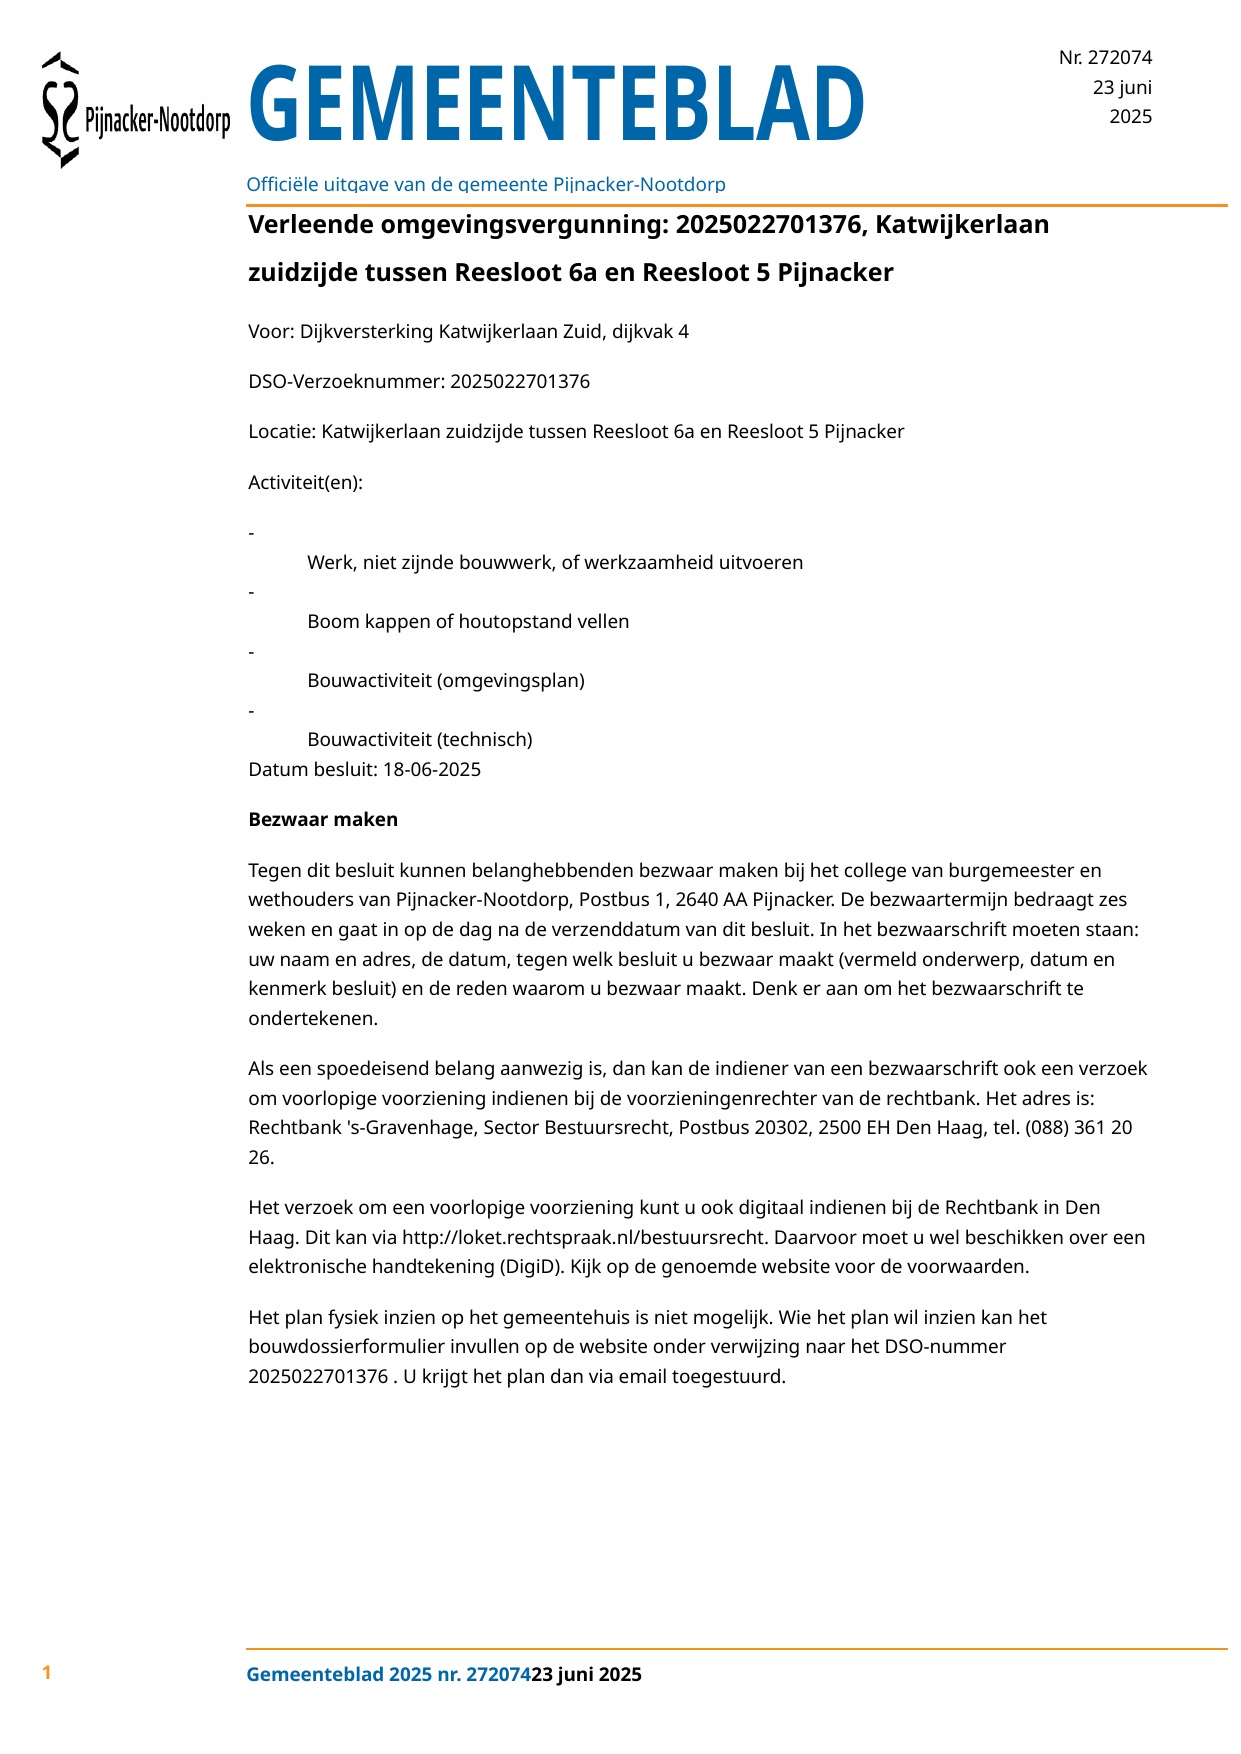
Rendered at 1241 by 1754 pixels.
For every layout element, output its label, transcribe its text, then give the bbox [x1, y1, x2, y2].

list Bouwactiviteit (omgevingsplan) [248, 667, 1152, 693]
text Voor: Dijkversterking Katwijkerlaan Zuid, dijkvak 4 [248, 318, 1152, 344]
text Bezwaar maken [248, 807, 1152, 832]
text Het plan fysiek inzien op het gemeentehuis is niet mogelijk. Wie het plan wil inzien kan het bouwdossierformulier invullen op de website onder verwijzing naar het DSO-nummer 2025022701376 . U krijgt het plan dan via email toegestuurd. [248, 1304, 1152, 1389]
list Werk, niet zijnde bouwwerk, of werkzaamheid uitvoeren [248, 549, 1152, 575]
text Verleende omgevingsvergunning: 2025022701376, Katwijkerlaan zuidzijde tussen Reesloot 6a en Reesloot 5 Pijnacker [248, 207, 1152, 288]
text DSO-Verzoeknummer: 2025022701376 [248, 368, 1152, 394]
text Als een spoedeisend belang aanwezig is, dan kan de indiener van een bezwaarschrift ook een verzoek om voorlopige voorziening indienen bij de voorzieningenrechter van de rechtbank. Het adres is: Rechtbank 's-Gravenhage, Sector Bestuursrecht, Postbus 20302, 2500 EH Den Haag, tel. (088) 361 20 26. [248, 1055, 1152, 1170]
text Activiteit(en): [248, 469, 1152, 495]
list Boom kappen of houtopstand vellen [248, 608, 1152, 634]
text Het verzoek om een voorlopige voorziening kunt u ook digitaal indienen bij de Rechtbank in Den Haag. Dit kan via http://loket.rechtspraak.nl/bestuursrecht. Daarvoor moet u wel beschikken over een elektronische handtekening (DigiD). Kijk op de genoemde website voor de voorwaarden. [248, 1194, 1152, 1279]
picture [41, 47, 231, 172]
text Locatie: Katwijkerlaan zuidzijde tussen Reesloot 6a en Reesloot 5 Pijnacker [248, 419, 1152, 444]
text Datum besluit: 18-06-2025 [248, 756, 1152, 782]
list Bouwactiviteit (technisch) [248, 727, 1152, 752]
text Tegen dit besluit kunnen belanghebbenden bezwaar maken bij het college van burgemeester en wethouders van Pijnacker-Nootdorp, Postbus 1, 2640 AA Pijnacker. De bezwaartermijn bedraagt zes weken en gaat in op de dag na de verzenddatum van dit besluit. In het bezwaarschrift moeten staan: uw naam en adres, de datum, tegen welk besluit u bezwaar maakt (vermeld onderwerp, datum en kenmerk besluit) en de reden waarom u bezwaar maakt. Denk er aan om het bezwaarschrift te ondertekenen. [248, 857, 1152, 1031]
